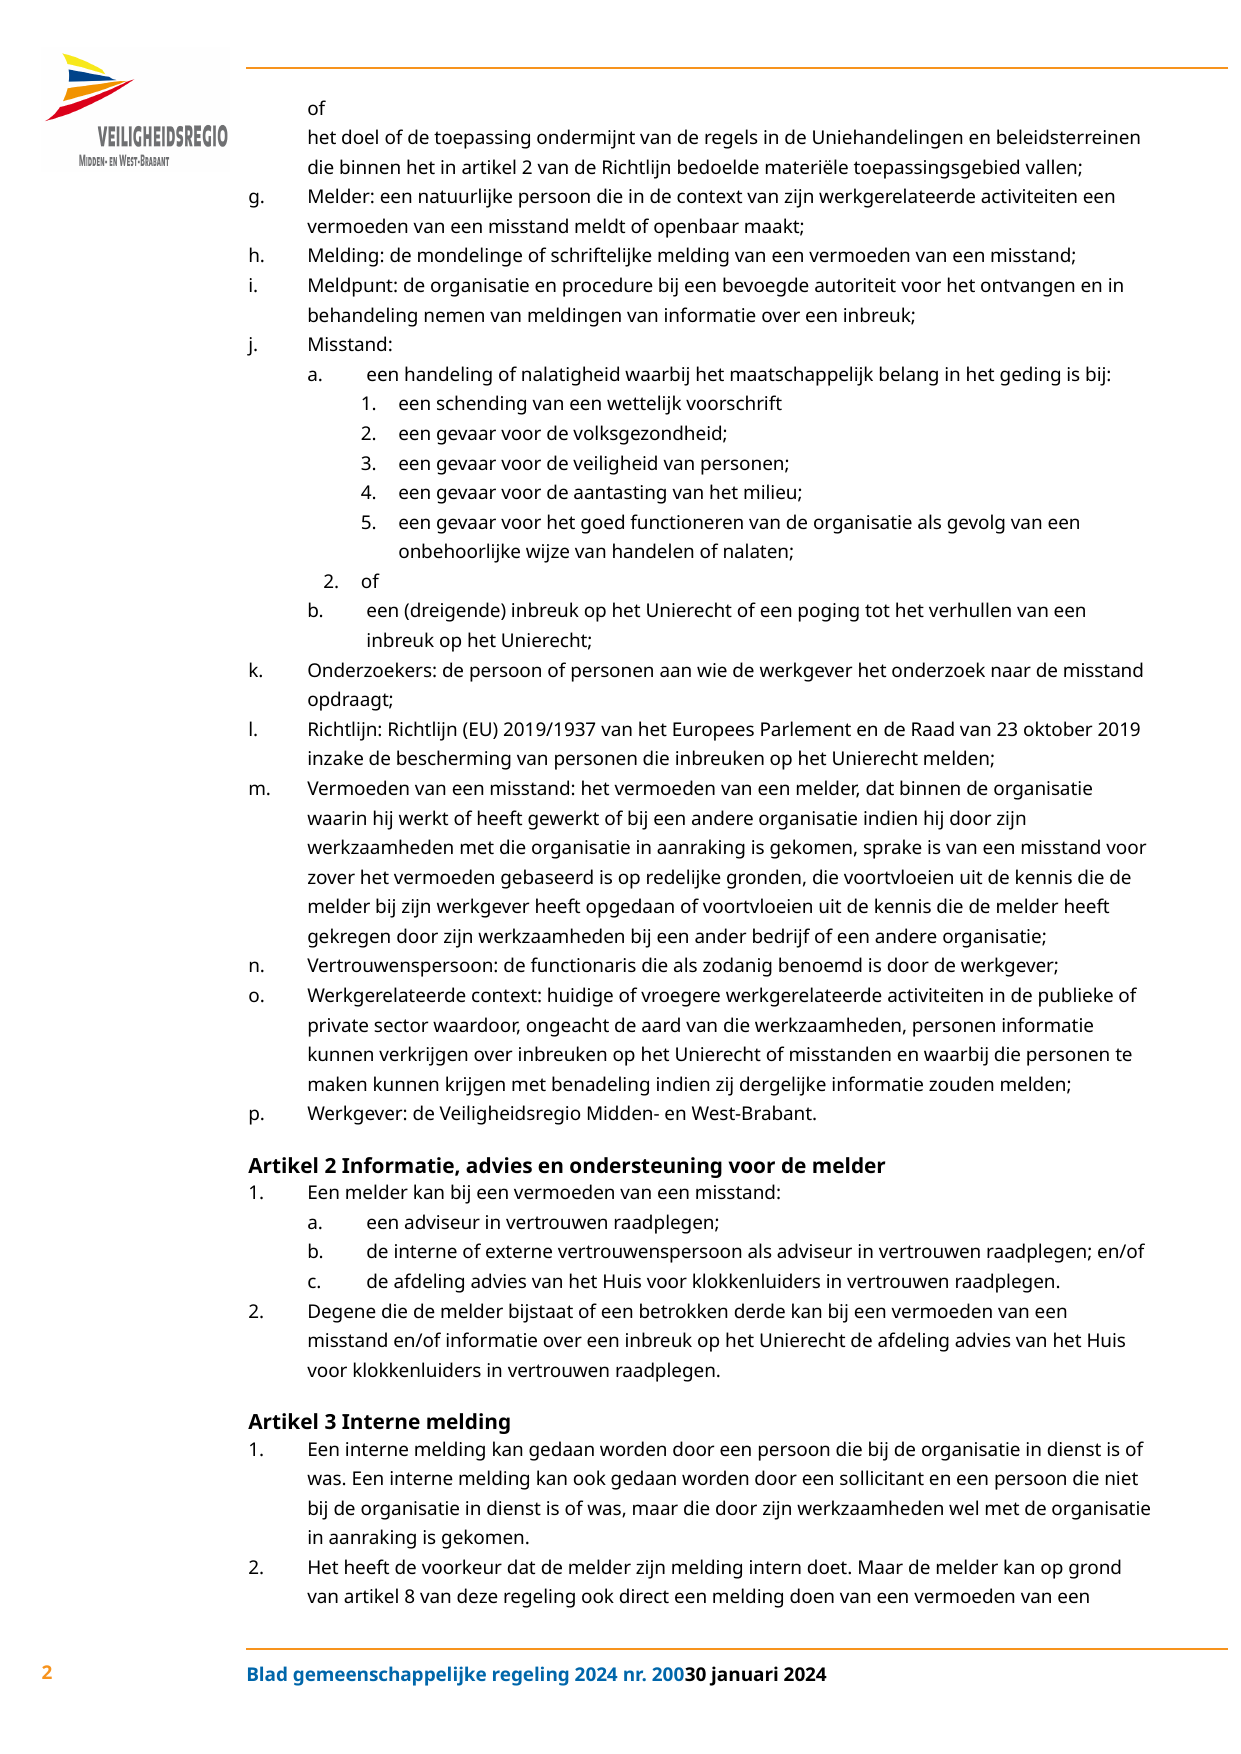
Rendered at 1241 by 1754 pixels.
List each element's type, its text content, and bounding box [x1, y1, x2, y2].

list Misstand: [248, 331, 1152, 357]
list Melder: een natuurlijke persoon die in de context van zijn werkgerelateerde activiteiten een vermoeden van een misstand meldt of openbaar maakt; [248, 183, 1152, 239]
list een handeling of nalatigheid waarbij het maatschappelijk belang in het geding is bij: [307, 361, 1152, 387]
list Een interne melding kan gedaan worden door een persoon die bij de organisatie in dienst is of was. Een interne melding kan ook gedaan worden door een sollicitant en een persoon die niet bij de organisatie in dienst is of was, maar die door zijn werkzaamheden wel met de organisatie in aanraking is gekomen. [248, 1436, 1152, 1550]
list een gevaar voor de aantasting van het milieu; [361, 479, 1152, 505]
picture [41, 47, 231, 172]
list een schending van een wettelijk voorschrift [361, 391, 1152, 416]
list een gevaar voor het goed functioneren van de organisatie als gevolg van een onbehoorlijke wijze van handelen of nalaten; [361, 509, 1152, 564]
list Degene die de melder bijstaat of een betrokken derde kan bij een vermoeden van een misstand en/of informatie over een inbreuk op het Unierecht de afdeling advies van het Huis voor klokkenluiders in vertrouwen raadplegen. [248, 1298, 1152, 1383]
list een gevaar voor de volksgezondheid; [361, 420, 1152, 446]
list een gevaar voor de veiligheid van personen; [361, 450, 1152, 476]
list of [323, 568, 1152, 594]
list Melding: de mondelinge of schriftelijke melding van een vermoeden van een misstand; [248, 243, 1152, 268]
list de afdeling advies van het Huis voor klokkenluiders in vertrouwen raadplegen. [307, 1268, 1152, 1294]
list een adviseur in vertrouwen raadplegen; [307, 1209, 1152, 1235]
text Artikel 3 Interne melding [248, 1407, 1152, 1436]
list Vermoeden van een misstand: het vermoeden van een melder, dat binnen de organisatie waarin hij werkt of heeft gewerkt of bij een andere organisatie indien hij door zijn werkzaamheden met die organisatie in aanraking is gekomen, sprake is van een misstand voor zover het vermoeden gebaseerd is op redelijke gronden, die voortvloeien uit de kennis die de melder bij zijn werkgever heeft opgedaan of voortvloeien uit de kennis die de melder heeft gekregen door zijn werkzaamheden bij een ander bedrijf of een andere organisatie; [248, 775, 1152, 949]
list de interne of externe vertrouwenspersoon als adviseur in vertrouwen raadplegen; en/of [307, 1239, 1152, 1264]
list of [248, 95, 1152, 121]
list Een melder kan bij een vermoeden van een misstand: [248, 1179, 1152, 1205]
list Werkgerelateerde context: huidige of vroegere werkgerelateerde activiteiten in de publieke of private sector waardoor, ongeacht de aard van die werkzaamheden, personen informatie kunnen verkrijgen over inbreuken op het Unierecht of misstanden en waarbij die personen te maken kunnen krijgen met benadeling indien zij dergelijke informatie zouden melden; [248, 982, 1152, 1097]
list Werkgever: de Veiligheidsregio Midden- en West-Brabant. [248, 1101, 1152, 1126]
list Het heeft de voorkeur dat de melder zijn melding intern doet. Maar de melder kan op grond van artikel 8 van deze regeling ook direct een melding doen van een vermoeden van een [248, 1554, 1152, 1609]
text Artikel 2 Informatie, advies en ondersteuning voor de melder [248, 1151, 1152, 1179]
list Vertrouwenspersoon: de functionaris die als zodanig benoemd is door de werkgever; [248, 953, 1152, 978]
list Onderzoekers: de persoon of personen aan wie de werkgever het onderzoek naar de misstand opdraagt; [248, 657, 1152, 712]
list Richtlijn: Richtlijn (EU) 2019/1937 van het Europees Parlement en de Raad van 23 oktober 2019 inzake de bescherming van personen die inbreuken op het Unierecht melden; [248, 716, 1152, 771]
list Meldpunt: de organisatie en procedure bij een bevoegde autoriteit voor het ontvangen en in behandeling nemen van meldingen van informatie over een inbreuk; [248, 272, 1152, 328]
list het doel of de toepassing ondermijnt van de regels in de Uniehandelingen en beleidsterreinen die binnen het in artikel 2 van de Richtlijn bedoelde materiële toepassingsgebied vallen; [248, 124, 1152, 180]
list een (dreigende) inbreuk op het Unierecht of een poging tot het verhullen van een inbreuk op het Unierecht; [307, 598, 1152, 653]
